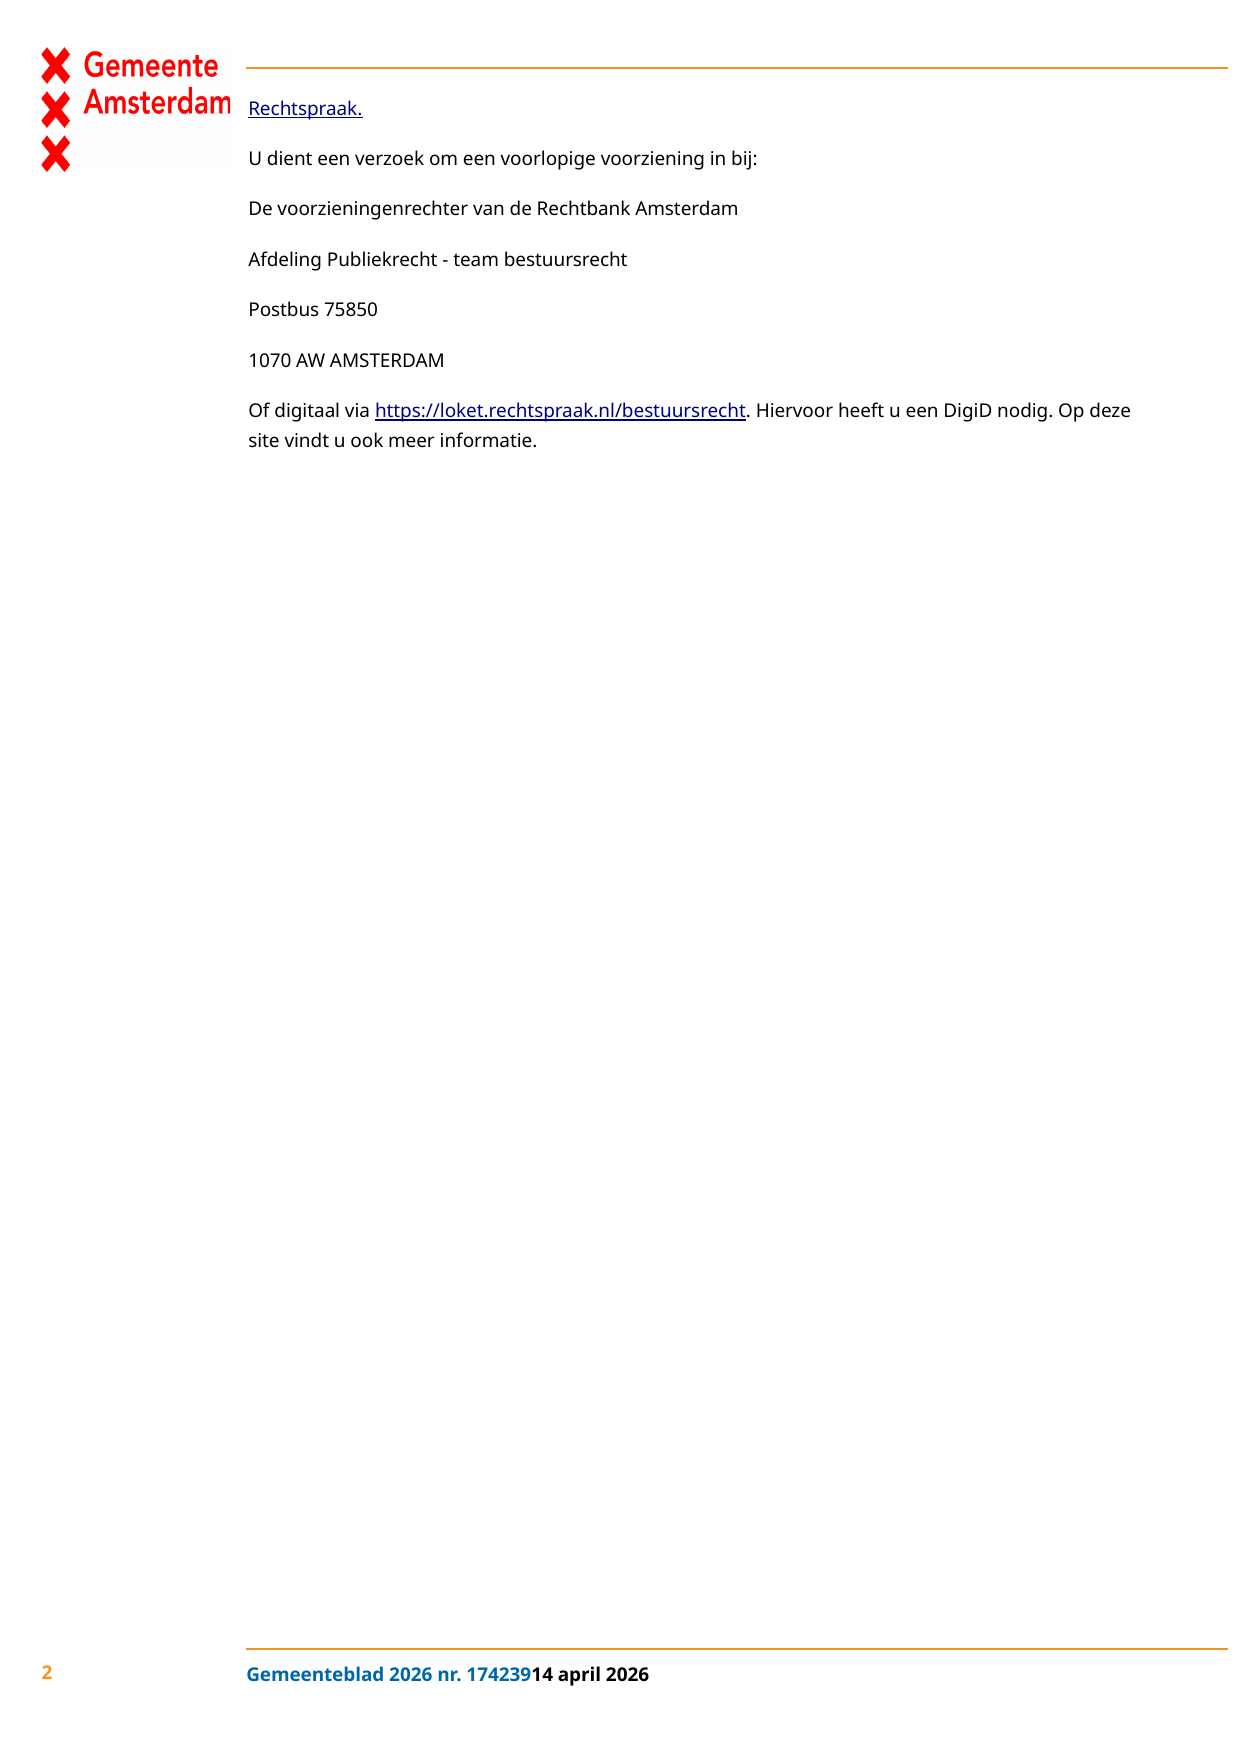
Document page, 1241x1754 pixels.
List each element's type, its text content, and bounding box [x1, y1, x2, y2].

text U dient een verzoek om een voorlopige voorziening in bij: [248, 145, 1152, 171]
text Rechtspraak. [248, 95, 1152, 121]
text Afdeling Publiekrecht - team bestuursrecht [248, 246, 1152, 272]
picture [41, 47, 231, 172]
text Of digitaal via https://loket.rechtspraak.nl/bestuursrecht. Hiervoor heeft u een DigiD nodig. Op deze site vindt u ook meer informatie. [248, 397, 1152, 453]
text De voorzieningenrechter van de Rechtbank Amsterdam [248, 196, 1152, 221]
text Postbus 75850 [248, 296, 1152, 322]
text 1070 AW AMSTERDAM [248, 347, 1152, 373]
